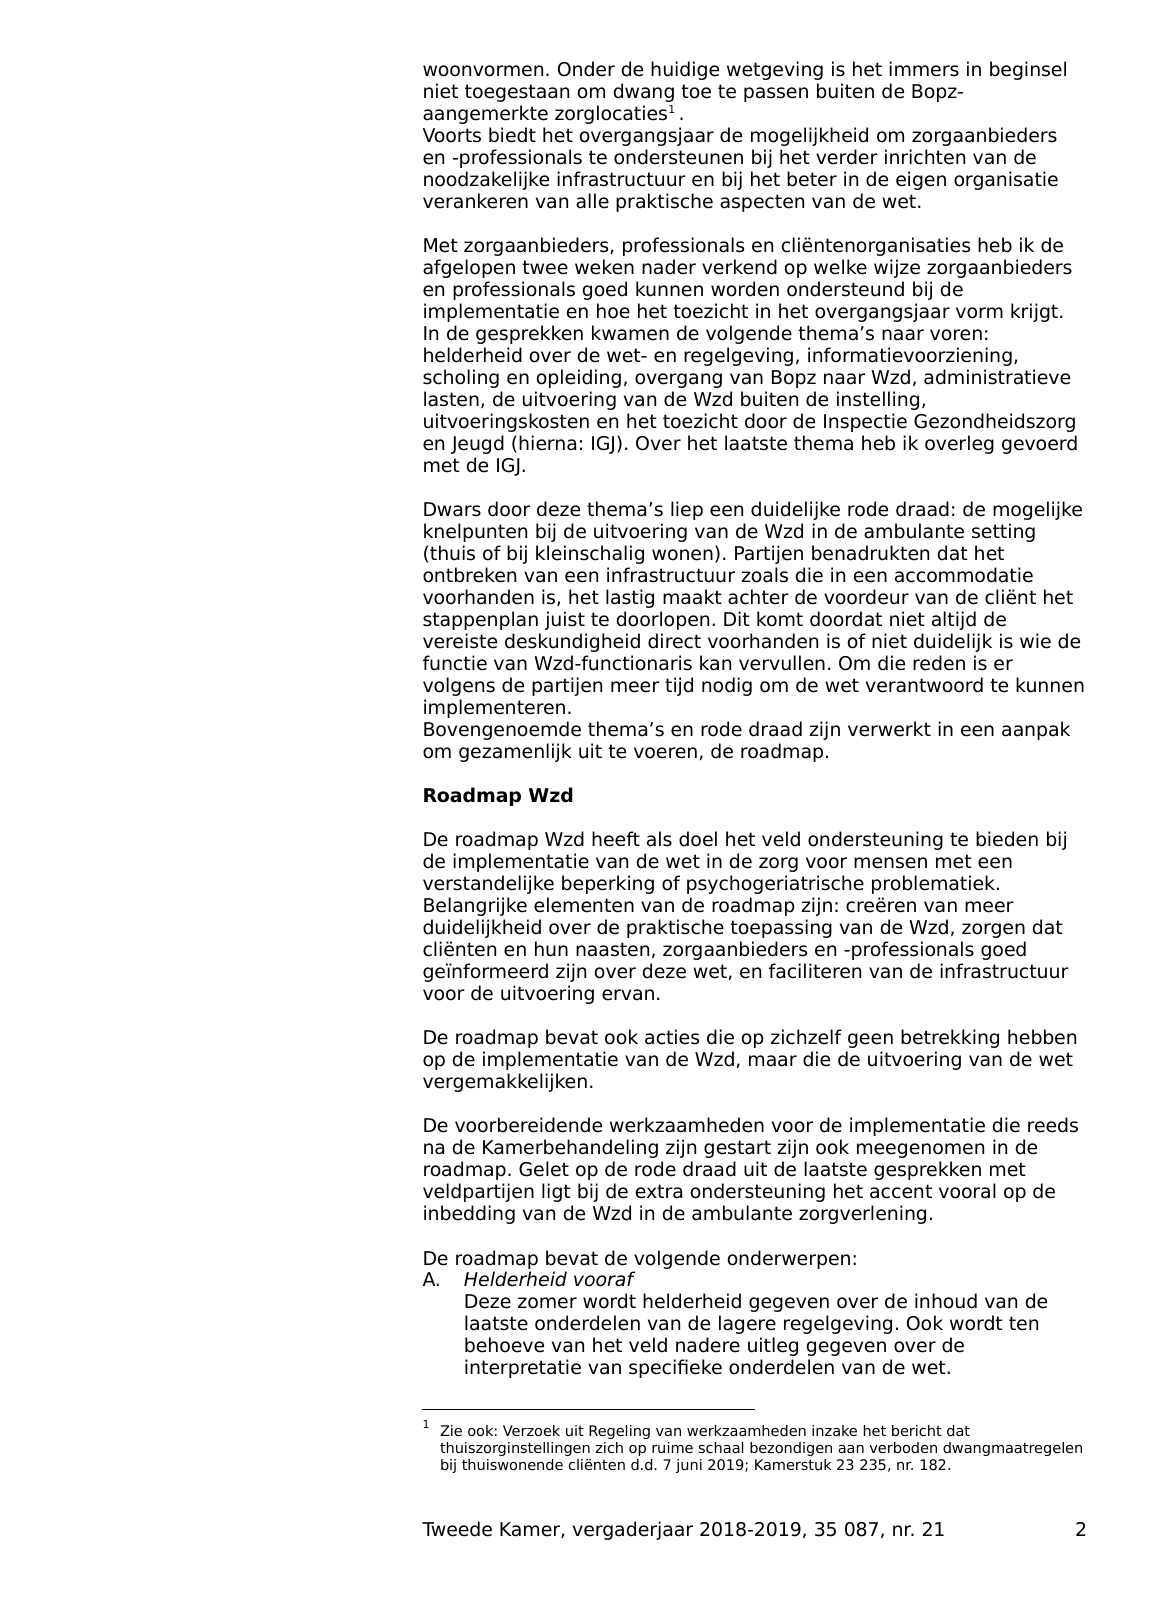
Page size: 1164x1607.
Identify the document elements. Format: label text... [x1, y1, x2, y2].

text De roadmap bevat de volgende onderwerpen: [422, 1247, 1087, 1269]
text Dwars door deze thema’s liep een duidelijke rode draad: de mogelijke knelpunten bij de uitvoering van de Wzd in de ambulante setting (thuis of bij kleinschalig wonen). Partijen benadrukten dat het ontbreken van een infrastructuur zoals die in een accommodatie voorhanden is, het lastig maakt achter de voordeur van de cliënt het stappenplan juist te doorlopen. Dit komt doordat niet altijd de vereiste deskundigheid direct voorhanden is of niet duidelijk is wie de functie van Wzd-functionaris kan vervullen. Om die reden is er volgens de partijen meer tijd nodig om de wet verantwoord te kunnen implementeren. [422, 499, 1087, 719]
text Deze zomer wordt helderheid gegeven over de inhoud van de laatste onderdelen van de lagere regelgeving. Ook wordt ten behoeve van het veld nadere uitleg gegeven over de interpretatie van specifieke onderdelen van de wet. [464, 1291, 1087, 1379]
text woonvormen. Onder de huidige wetgeving is het immers in beginsel niet toegestaan om dwang toe te passen buiten de Bopz-aangemerkte zorglocaties. [422, 59, 1087, 125]
text Zie ook: Verzoek uit Regeling van werkzaamheden inzake het bericht dat thuiszorginstellingen zich op ruime schaal bezondigen aan verboden dwangmaatregelen bij thuiswonende cliënten d.d. 7 juni 2019; Kamerstuk 23 235, nr. 182. [422, 1418, 1087, 1474]
text De roadmap bevat ook acties die op zichzelf geen betrekking hebben op de implementatie van de Wzd, maar die de uitvoering van de wet vergemakkelijken. [422, 1027, 1087, 1093]
text Bovengenoemde thema’s en rode draad zijn verwerkt in een aanpak om gezamenlijk uit te voeren, de roadmap. [422, 719, 1087, 763]
text A. Helderheid vooraf [422, 1269, 1087, 1291]
text Voorts biedt het overgangsjaar de mogelijkheid om zorgaanbieders en -professionals te ondersteunen bij het verder inrichten van de noodzakelijke infrastructuur en bij het beter in de eigen organisatie verankeren van alle praktische aspecten van de wet. [422, 125, 1087, 213]
text De voorbereidende werkzaamheden voor de implementatie die reeds na de Kamerbehandeling zijn gestart zijn ook meegenomen in de roadmap. Gelet op de rode draad uit de laatste gesprekken met veldpartijen ligt bij de extra ondersteuning het accent vooral op de inbedding van de Wzd in de ambulante zorgverlening. [422, 1115, 1087, 1225]
subtitle Roadmap Wzd [422, 785, 1087, 807]
text De roadmap Wzd heeft als doel het veld ondersteuning te bieden bij de implementatie van de wet in de zorg voor mensen met een verstandelijke beperking of psychogeriatrische problematiek. Belangrijke elementen van de roadmap zijn: creëren van meer duidelijkheid over de praktische toepassing van de Wzd, zorgen dat cliënten en hun naasten, zorgaanbieders en -professionals goed geïnformeerd zijn over deze wet, en faciliteren van de infrastructuur voor de uitvoering ervan. [422, 829, 1087, 1005]
text Met zorgaanbieders, professionals en cliëntenorganisaties heb ik de afgelopen twee weken nader verkend op welke wijze zorgaanbieders en professionals goed kunnen worden ondersteund bij de implementatie en hoe het toezicht in het overgangsjaar vorm krijgt. In de gesprekken kwamen de volgende thema’s naar voren: helderheid over de wet- en regelgeving, informatievoorziening, scholing en opleiding, overgang van Bopz naar Wzd, administratieve lasten, de uitvoering van de Wzd buiten de instelling, uitvoeringskosten en het toezicht door de Inspectie Gezondheidszorg en Jeugd (hierna: IGJ). Over het laatste thema heb ik overleg gevoerd met de IGJ. [422, 235, 1087, 477]
